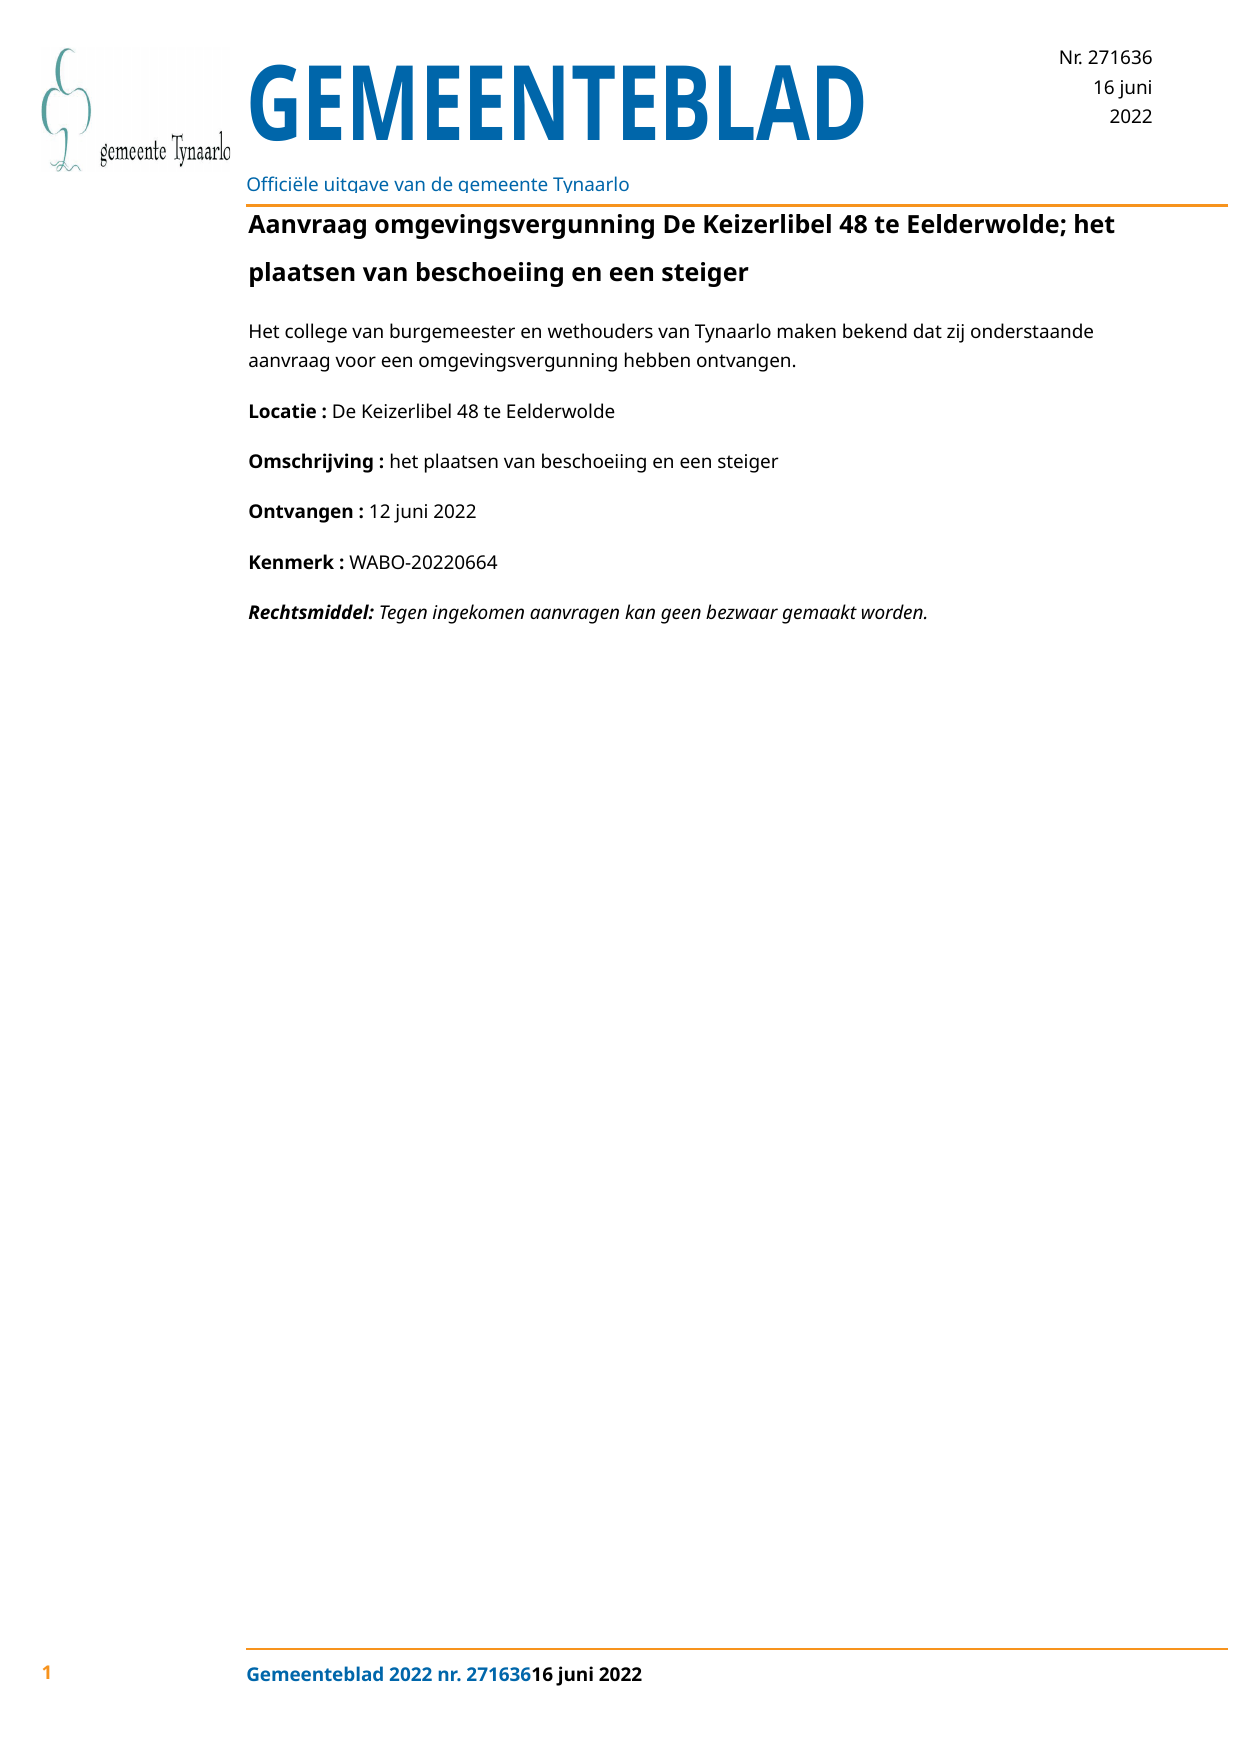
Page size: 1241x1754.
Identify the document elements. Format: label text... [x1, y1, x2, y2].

text Het college van burgemeester en wethouders van Tynaarlo maken bekend dat zij onderstaande aanvraag voor een omgevingsvergunning hebben ontvangen. [248, 318, 1152, 373]
text Locatie : De Keizerlibel 48 te Eelderwolde [248, 398, 1152, 424]
text Ontvangen : 12 juni 2022 [248, 499, 1152, 524]
text Kenmerk : WABO-20220664 [248, 549, 1152, 575]
text Rechtsmiddel: Tegen ingekomen aanvragen kan geen bezwaar gemaakt worden. [248, 599, 1152, 625]
text Omschrijving : het plaatsen van beschoeiing en een steiger [248, 448, 1152, 474]
text Aanvraag omgevingsvergunning De Keizerlibel 48 te Eelderwolde; het plaatsen van beschoeiing en een steiger [248, 207, 1152, 288]
picture [41, 47, 231, 172]
